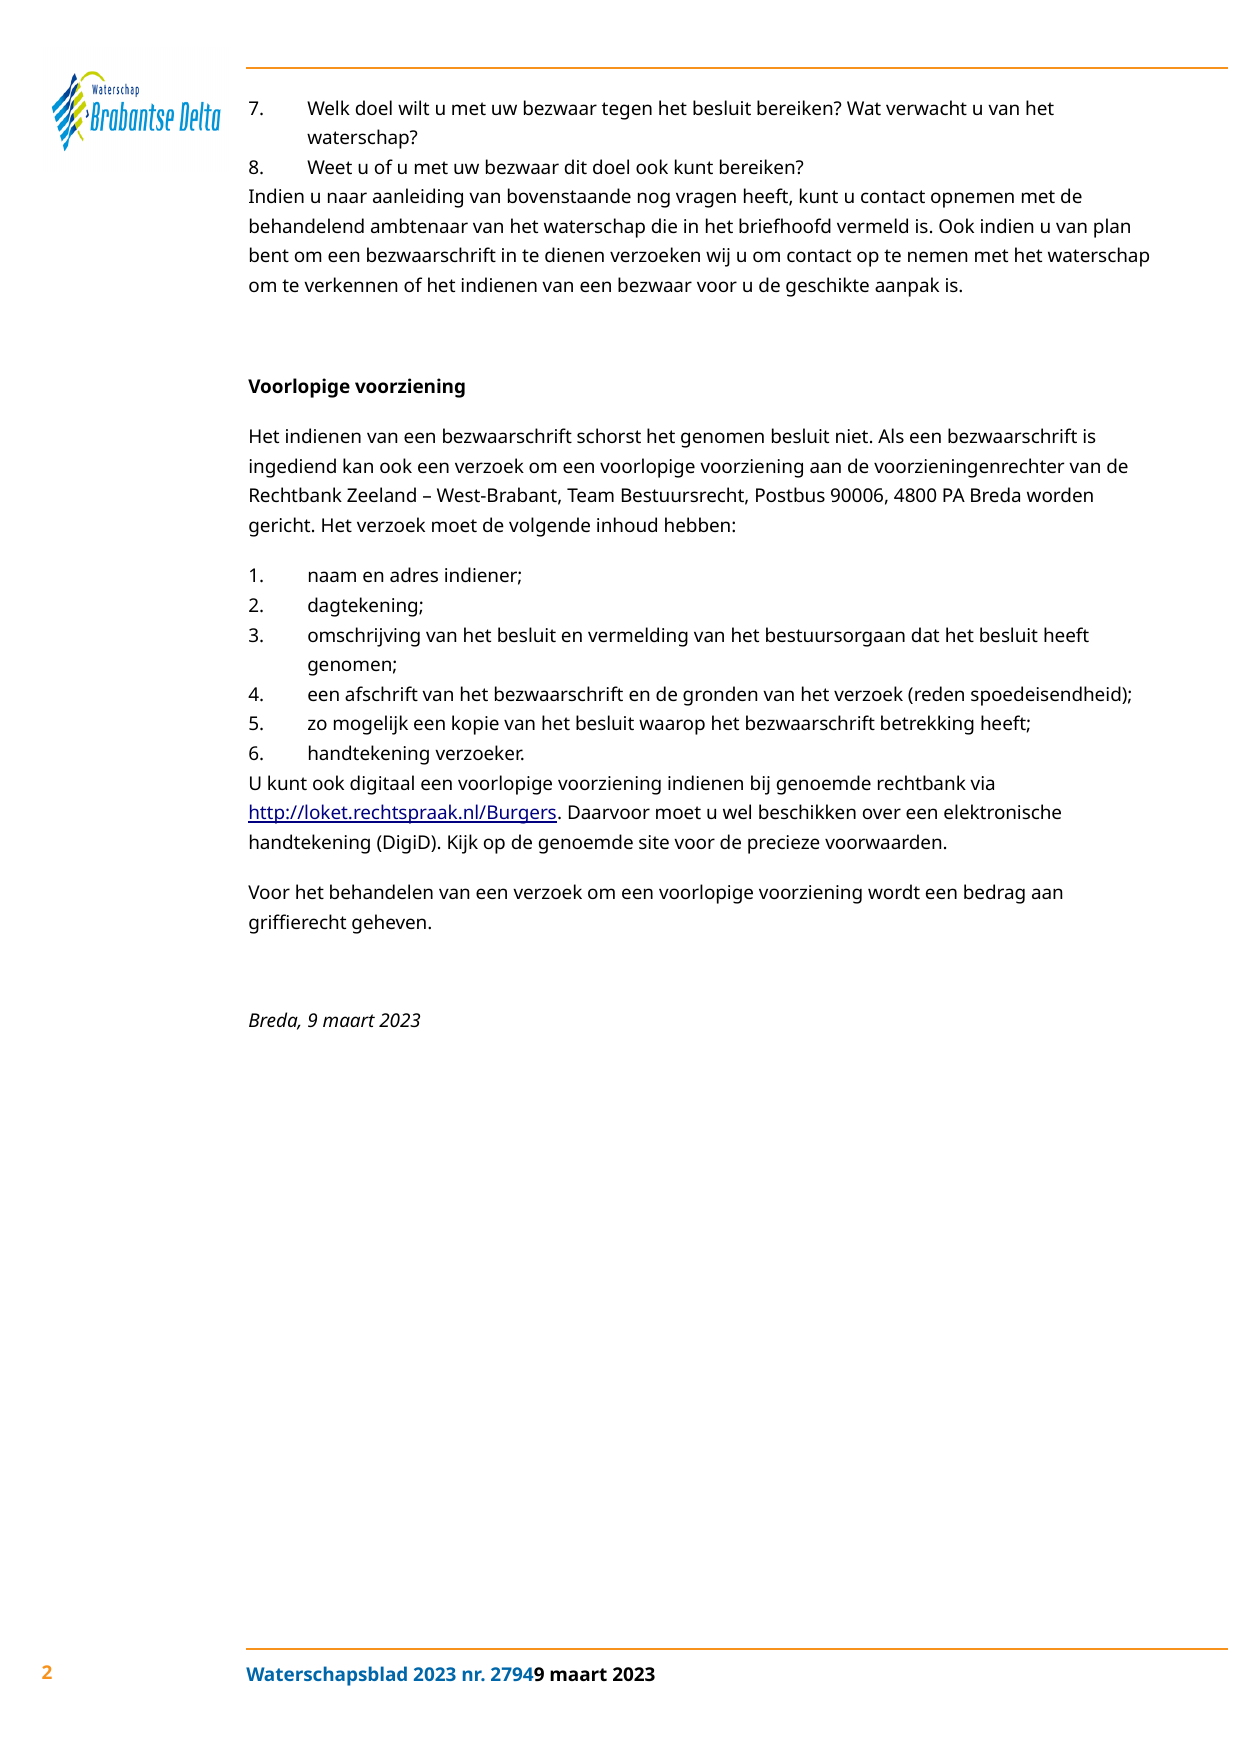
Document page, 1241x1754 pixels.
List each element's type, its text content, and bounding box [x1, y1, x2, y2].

list naam en adres indiener; [248, 563, 1152, 588]
list Weet u of u met uw bezwaar dit doel ook kunt bereiken? [248, 154, 1152, 180]
text Indien u naar aanleiding van bovenstaande nog vragen heeft, kunt u contact opnemen met de behandelend ambtenaar van het waterschap die in het briefhoofd vermeld is. Ook indien u van plan bent om een bezwaarschrift in te dienen verzoeken wij u om contact op te nemen met het waterschap om te verkennen of het indienen van een bezwaar voor u de geschikte aanpak is. [248, 183, 1152, 298]
text Voor het behandelen van een verzoek om een voorlopige voorziening wordt een bedrag aan griffierecht geheven. [248, 879, 1152, 935]
list Welk doel wilt u met uw bezwaar tegen het besluit bereiken? Wat verwacht u van het waterschap? [248, 95, 1152, 150]
text Breda, 9 maart 2023 [248, 1007, 1152, 1033]
list dagtekening; [248, 592, 1152, 618]
list omschrijving van het besluit en vermelding van het bestuursorgaan dat het besluit heeft genomen; [248, 622, 1152, 677]
text U kunt ook digitaal een voorlopige voorziening indienen bij genoemde rechtbank via http://loket.rechtspraak.nl/Burgers. Daarvoor moet u wel beschikken over een elektronische handtekening (DigiD). Kijk op de genoemde site voor de precieze voorwaarden. [248, 770, 1152, 855]
list een afschrift van het bezwaarschrift en de gronden van het verzoek (reden spoedeisendheid); [248, 681, 1152, 707]
text Het indienen van een bezwaarschrift schorst het genomen besluit niet. Als een bezwaarschrift is ingediend kan ook een verzoek om een voorlopige voorziening aan de voorzieningenrechter van de Rechtbank Zeeland – West-Brabant, Team Bestuursrecht, Postbus 90006, 4800 PA Breda worden gericht. Het verzoek moet de volgende inhoud hebben: [248, 423, 1152, 538]
list zo mogelijk een kopie van het besluit waarop het bezwaarschrift betrekking heeft; [248, 711, 1152, 736]
list handtekening verzoeker. [248, 740, 1152, 766]
text Voorlopige voorziening [248, 373, 1152, 399]
picture [41, 47, 231, 172]
